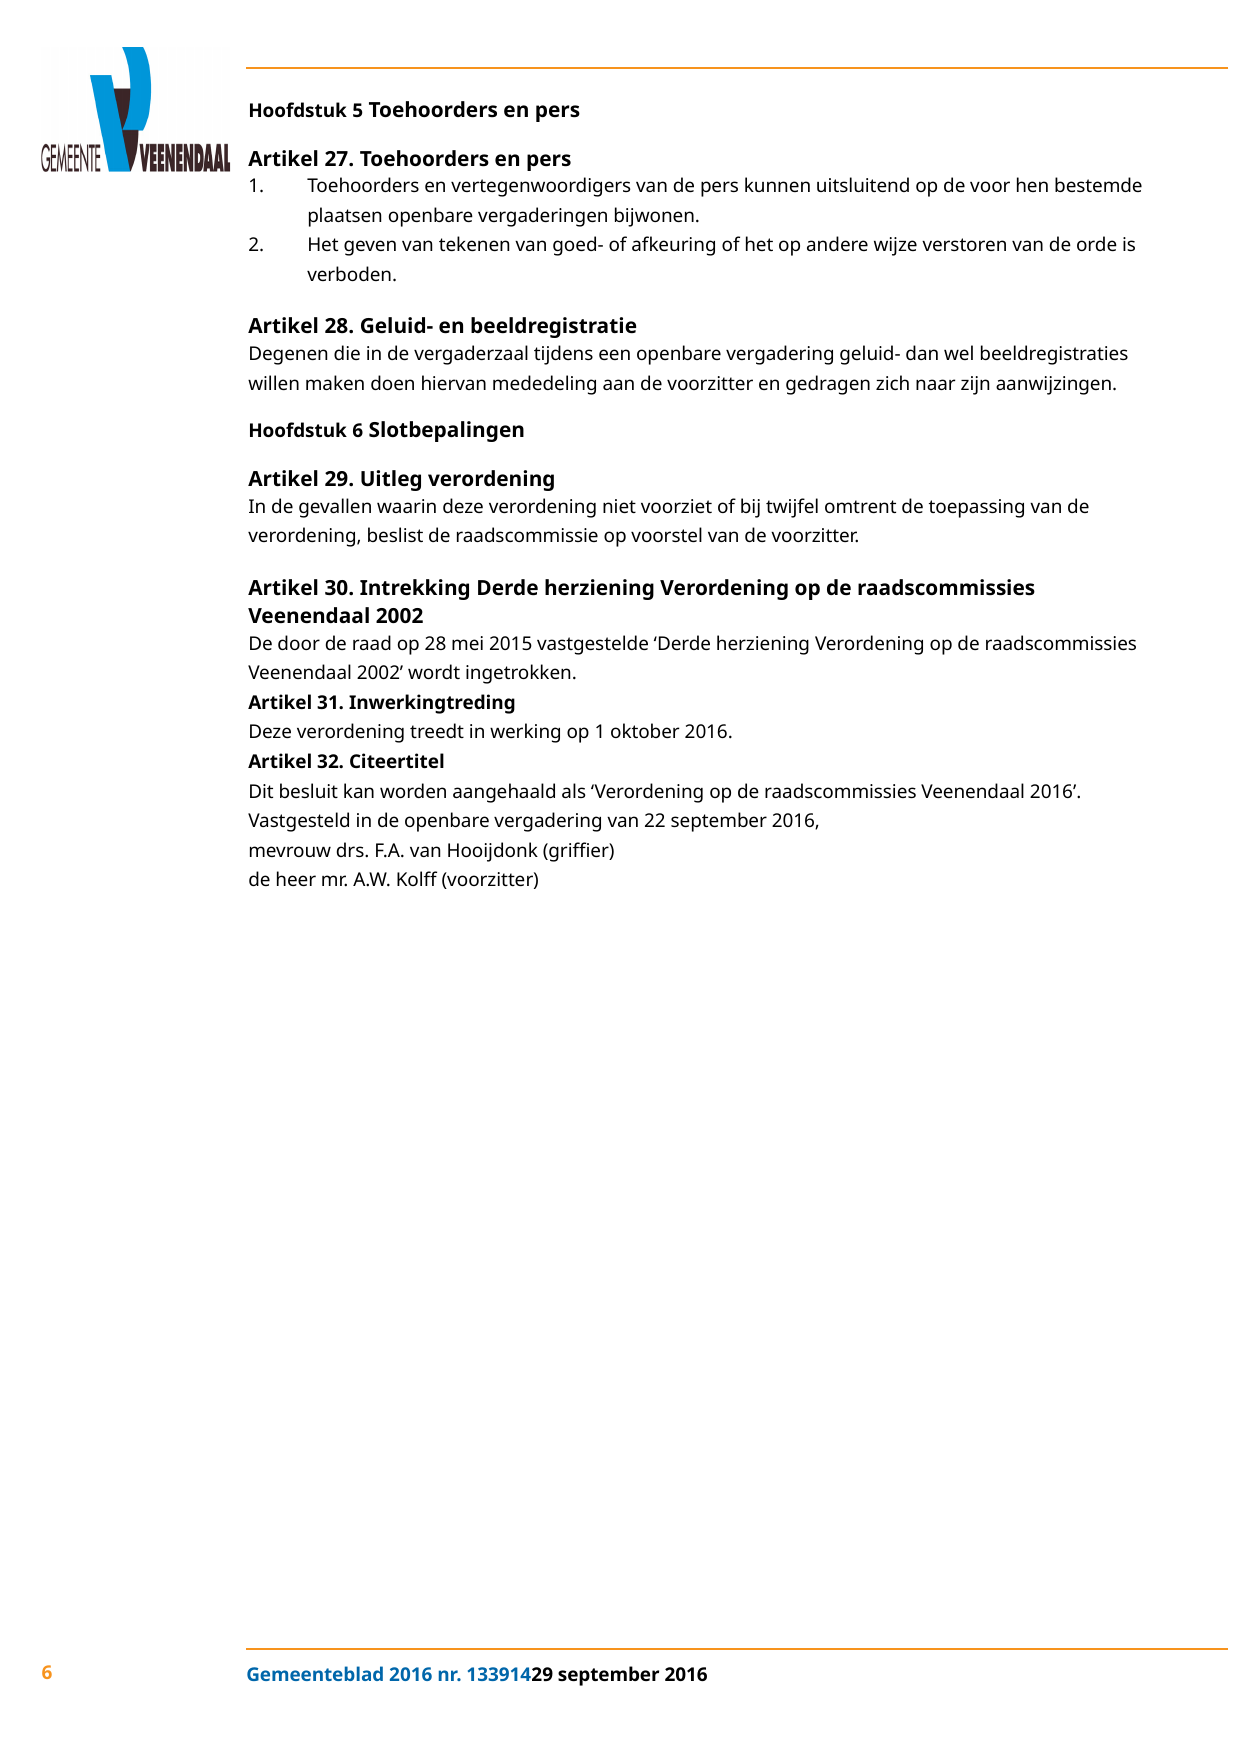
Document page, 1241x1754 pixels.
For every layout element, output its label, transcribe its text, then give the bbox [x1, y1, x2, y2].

text Artikel 31. Inwerkingtreding [248, 689, 1152, 715]
picture [41, 47, 130, 172]
text Degenen die in de vergaderzaal tijdens een openbare vergadering geluid- dan wel beeldregistraties willen maken doen hiervan mededeling aan de voorzitter en gedragen zich naar zijn aanwijzingen. [248, 340, 1152, 395]
text Hoofdstuk 5 Toehoorders en pers [248, 95, 1152, 123]
text mevrouw drs. F.A. van Hooijdonk (griffier) [248, 837, 1152, 863]
text In de gevallen waarin deze verordening niet voorziet of bij twijfel omtrent de toepassing van de [248, 493, 1152, 519]
text Artikel 30. Intrekking Derde herziening Verordening op de raadscommissies Veenendaal 2002 [248, 573, 1152, 630]
text Artikel 29. Uitleg verordening [248, 464, 1152, 493]
text verordening, beslist de raadscommissie op voorstel van de voorzitter. [248, 523, 1152, 548]
list Toehoorders en vertegenwoordigers van de pers kunnen uitsluitend op de voor hen bestemde plaatsen openbare vergaderingen bijwonen. [248, 172, 1152, 228]
text Vastgesteld in de openbare vergadering van 22 september 2016, [248, 807, 1152, 833]
list Het geven van tekenen van goed- of afkeuring of het op andere wijze verstoren van de orde is verboden. [248, 232, 1152, 287]
text Artikel 28. Geluid- en beeldregistratie [248, 312, 1152, 340]
picture [123, 47, 231, 172]
text Deze verordening treedt in werking op 1 oktober 2016. [248, 719, 1152, 744]
text Artikel 27. Toehoorders en pers [248, 144, 1152, 172]
text De door de raad op 28 mei 2015 vastgestelde ‘Derde herziening Verordening op de raadscommissies Veenendaal 2002’ wordt ingetrokken. [248, 630, 1152, 685]
text Hoofdstuk 6 Slotbepalingen [248, 415, 1152, 444]
text de heer mr. A.W. Kolff (voorzitter) [248, 867, 1152, 892]
text Dit besluit kan worden aangehaald als ‘Verordening op de raadscommissies Veenendaal 2016’. [248, 778, 1152, 803]
text Artikel 32. Citeertitel [248, 748, 1152, 774]
